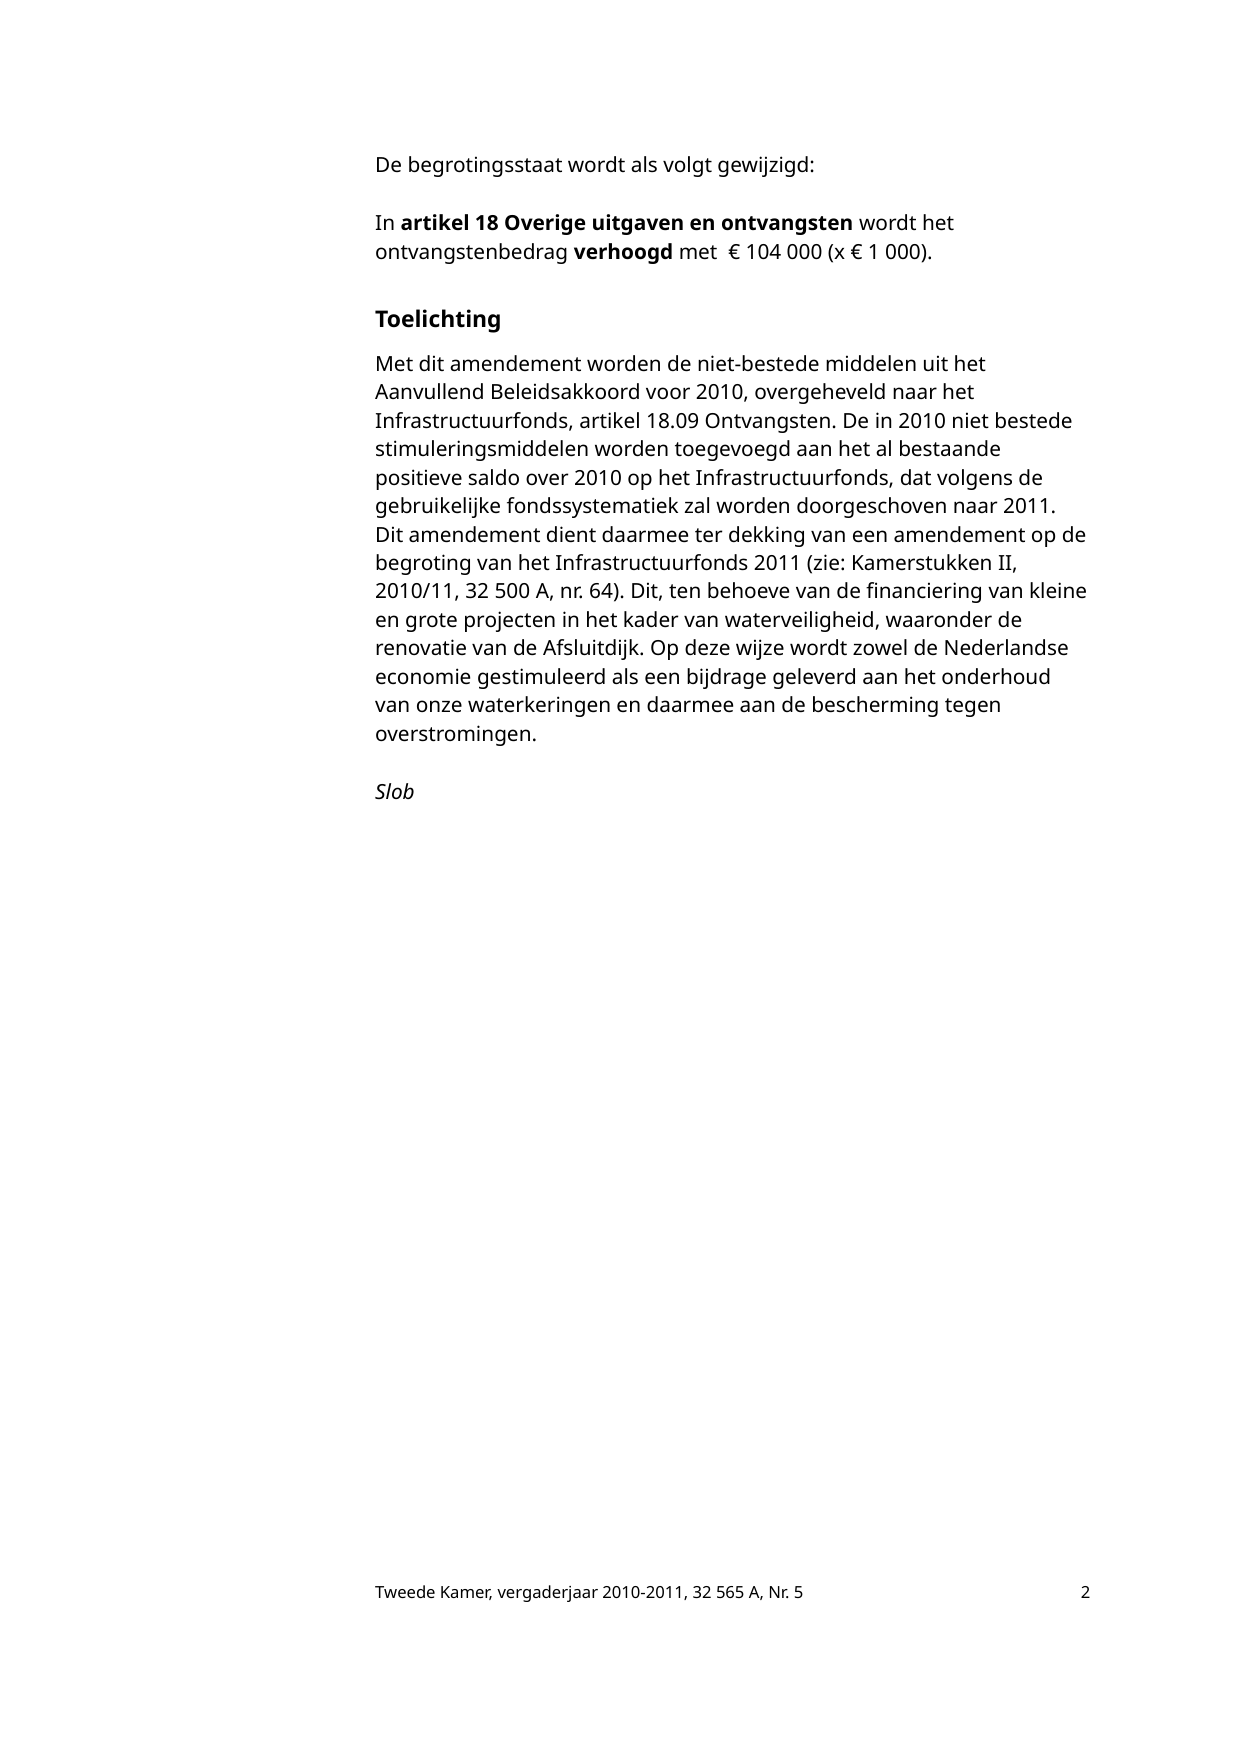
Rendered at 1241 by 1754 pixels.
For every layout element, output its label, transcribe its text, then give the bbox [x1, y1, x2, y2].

text De begrotingsstaat wordt als volgt gewijzigd: [375, 150, 1090, 178]
text Met dit amendement worden de niet-bestede middelen uit het Aanvullend Beleidsakkoord voor 2010, overgeheveld naar het Infrastructuurfonds, artikel 18.09 Ontvangsten. De in 2010 niet bestede stimuleringsmiddelen worden toegevoegd aan het al bestaande positieve saldo over 2010 op het Infrastructuurfonds, dat volgens de gebruikelijke fondssystematiek zal worden doorgeschoven naar 2011. Dit amendement dient daarmee ter dekking van een amendement op de begroting van het Infrastructuurfonds 2011 (zie: Kamerstukken II, 2010/11, 32 500 A, nr. 64). Dit, ten behoeve van de financiering van kleine en grote projecten in het kader van waterveiligheid, waaronder de renovatie van de Afsluitdijk. Op deze wijze wordt zowel de Nederlandse economie gestimuleerd als een bijdrage geleverd aan het onderhoud van onze waterkeringen en daarmee aan de bescherming tegen overstromingen. [375, 349, 1090, 747]
text In artikel 18 Overige uitgaven en ontvangsten wordt het ontvangstenbedrag verhoogd met € 104 000 (x € 1 000). [375, 208, 1090, 265]
text Slob [375, 777, 1090, 806]
subtitle Toelichting [375, 303, 1090, 334]
